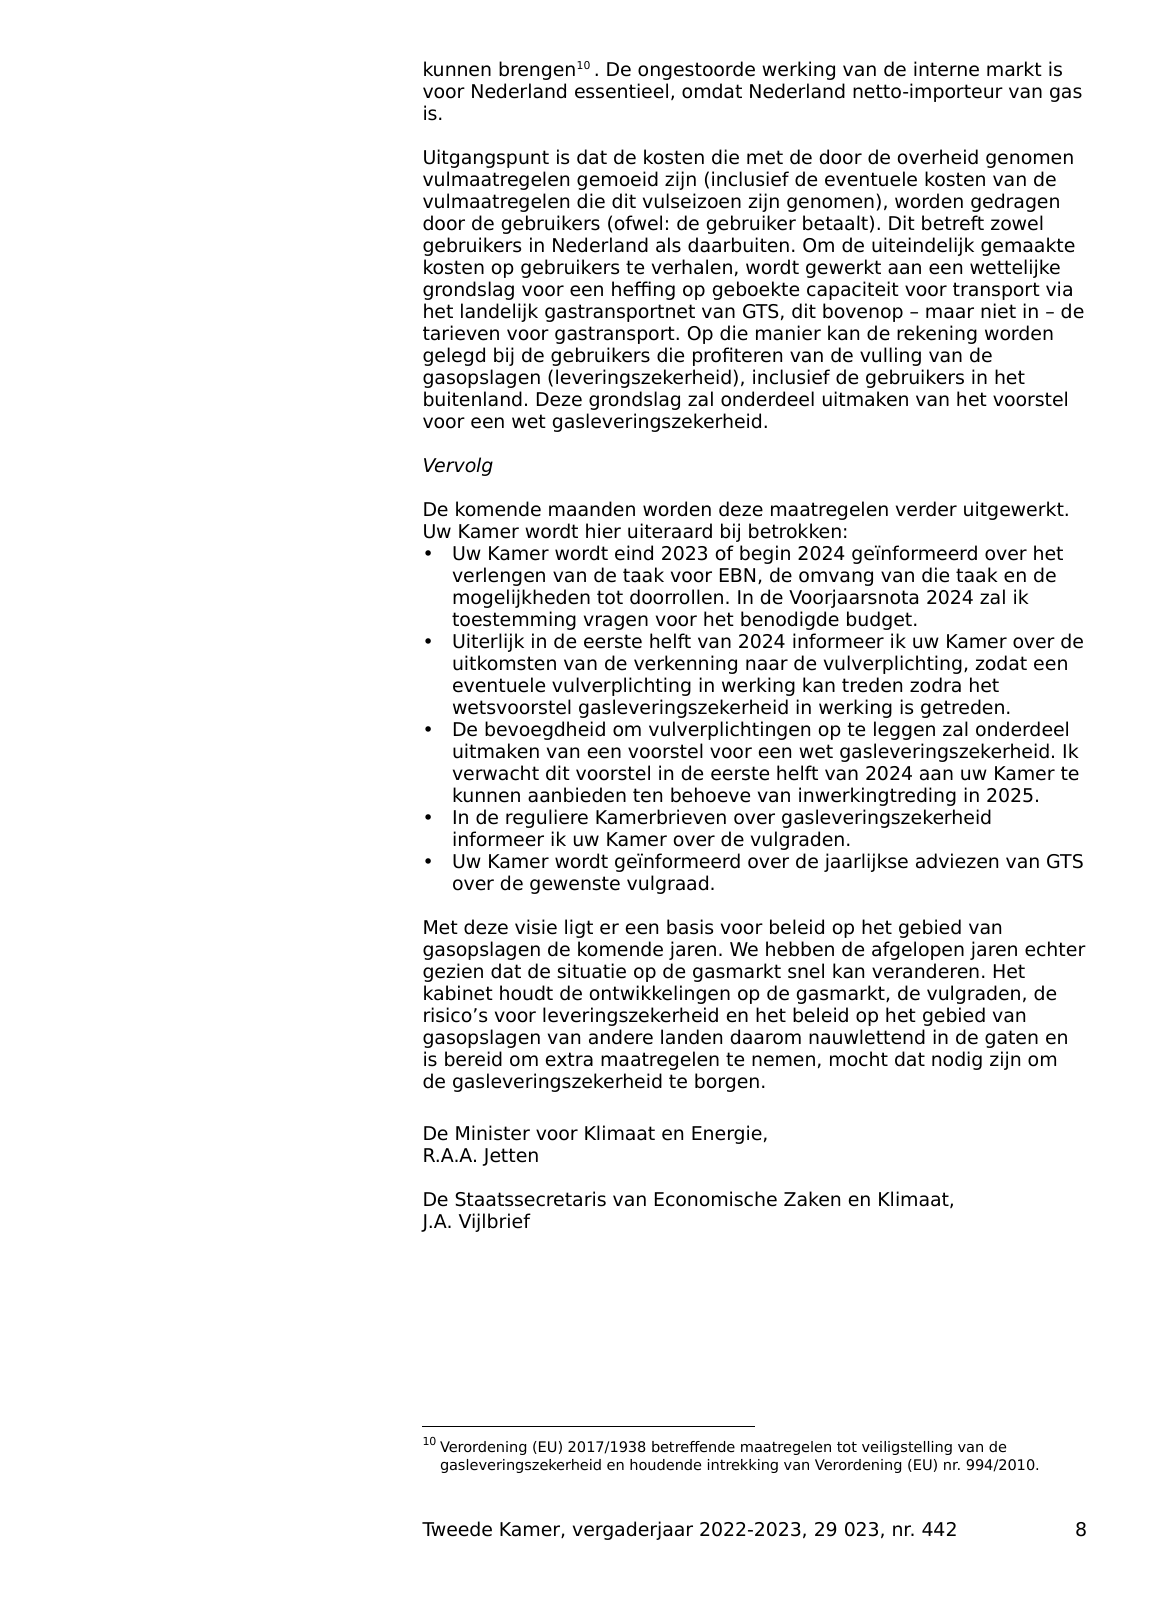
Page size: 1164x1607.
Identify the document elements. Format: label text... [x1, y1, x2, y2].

text • In de reguliere Kamerbrieven over gasleveringszekerheid informeer ik uw Kamer over de vulgraden. [422, 807, 1087, 851]
text kunnen brengen. De ongestoorde werking van de interne markt is voor Nederland essentieel, omdat Nederland netto-importeur van gas is. [422, 59, 1087, 125]
text De Staatssecretaris van Economische Zaken en Klimaat, J.A. Vijlbrief [422, 1189, 1087, 1233]
text • Uw Kamer wordt eind 2023 of begin 2024 geïnformeerd over het verlengen van de taak voor EBN, de omvang van die taak en de mogelijkheden tot doorrollen. In de Voorjaarsnota 2024 zal ik toestemming vragen voor het benodigde budget. [422, 543, 1087, 631]
subtitle Vervolg [422, 455, 1087, 477]
text De Minister voor Klimaat en Energie, R.A.A. Jetten [422, 1123, 1087, 1167]
text • De bevoegdheid om vulverplichtingen op te leggen zal onderdeel uitmaken van een voorstel voor een wet gasleveringszekerheid. Ik verwacht dit voorstel in de eerste helft van 2024 aan uw Kamer te kunnen aanbieden ten behoeve van inwerkingtreding in 2025. [422, 719, 1087, 807]
text • Uiterlijk in de eerste helft van 2024 informeer ik uw Kamer over de uitkomsten van de verkenning naar de vulverplichting, zodat een eventuele vulverplichting in werking kan treden zodra het wetsvoorstel gasleveringszekerheid in werking is getreden. [422, 631, 1087, 719]
text Verordening (EU) 2017/1938 betreffende maatregelen tot veiligstelling van de gasleveringszekerheid en houdende intrekking van Verordening (EU) nr. 994/2010. [422, 1435, 1087, 1474]
text • Uw Kamer wordt geïnformeerd over de jaarlijkse adviezen van GTS over de gewenste vulgraad. [422, 851, 1087, 895]
text De komende maanden worden deze maatregelen verder uitgewerkt. Uw Kamer wordt hier uiteraard bij betrokken: [422, 499, 1087, 543]
text Uitgangspunt is dat de kosten die met de door de overheid genomen vulmaatregelen gemoeid zijn (inclusief de eventuele kosten van de vulmaatregelen die dit vulseizoen zijn genomen), worden gedragen door de gebruikers (ofwel: de gebruiker betaalt). Dit betreft zowel gebruikers in Nederland als daarbuiten. Om de uiteindelijk gemaakte kosten op gebruikers te verhalen, wordt gewerkt aan een wettelijke grondslag voor een heffing op geboekte capaciteit voor transport via het landelijk gastransportnet van GTS, dit bovenop – maar niet in – de tarieven voor gastransport. Op die manier kan de rekening worden gelegd bij de gebruikers die profiteren van de vulling van de gasopslagen (leveringszekerheid), inclusief de gebruikers in het buitenland. Deze grondslag zal onderdeel uitmaken van het voorstel voor een wet gasleveringszekerheid. [422, 147, 1087, 433]
text Met deze visie ligt er een basis voor beleid op het gebied van gasopslagen de komende jaren. We hebben de afgelopen jaren echter gezien dat de situatie op de gasmarkt snel kan veranderen. Het kabinet houdt de ontwikkelingen op de gasmarkt, de vulgraden, de risico’s voor leveringszekerheid en het beleid op het gebied van gasopslagen van andere landen daarom nauwlettend in de gaten en is bereid om extra maatregelen te nemen, mocht dat nodig zijn om de gasleveringszekerheid te borgen. [422, 917, 1087, 1093]
